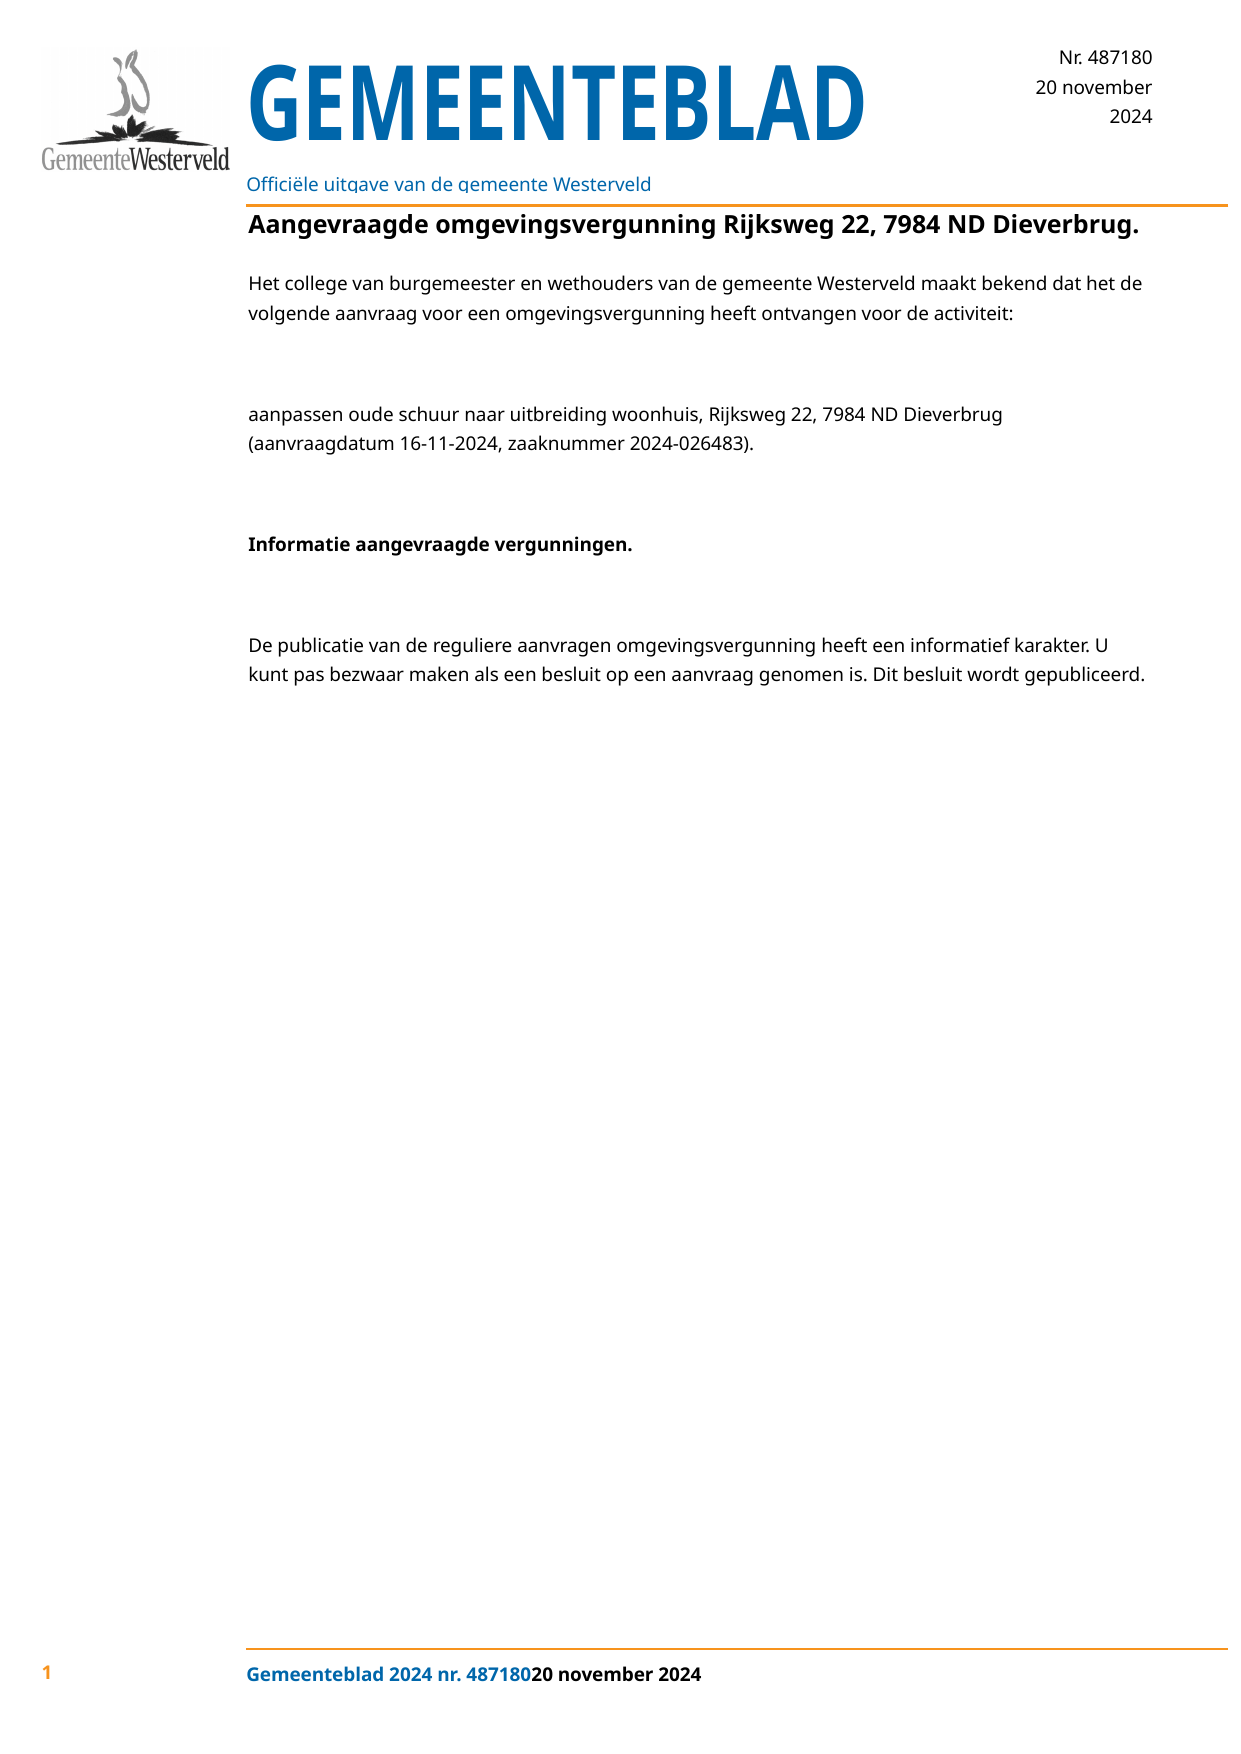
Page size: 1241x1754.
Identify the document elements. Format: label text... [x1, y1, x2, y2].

text Aangevraagde omgevingsvergunning Rijksweg 22, 7984 ND Dieverbrug. [248, 207, 1152, 241]
text Informatie aangevraagde vergunningen. [248, 531, 1152, 557]
text aanpassen oude schuur naar uitbreiding woonhuis, Rijksweg 22, 7984 ND Dieverbrug (aanvraagdatum 16-11-2024, zaaknummer 2024-026483). [248, 401, 1152, 456]
picture [41, 47, 231, 172]
text Het college van burgemeester en wethouders van de gemeente Westerveld maakt bekend dat het de volgende aanvraag voor een omgevingsvergunning heeft ontvangen voor de activiteit: [248, 270, 1152, 326]
text De publicatie van de reguliere aanvragen omgevingsvergunning heeft een informatief karakter. U kunt pas bezwaar maken als een besluit op een aanvraag genomen is. Dit besluit wordt gepubliceerd. [248, 632, 1152, 687]
